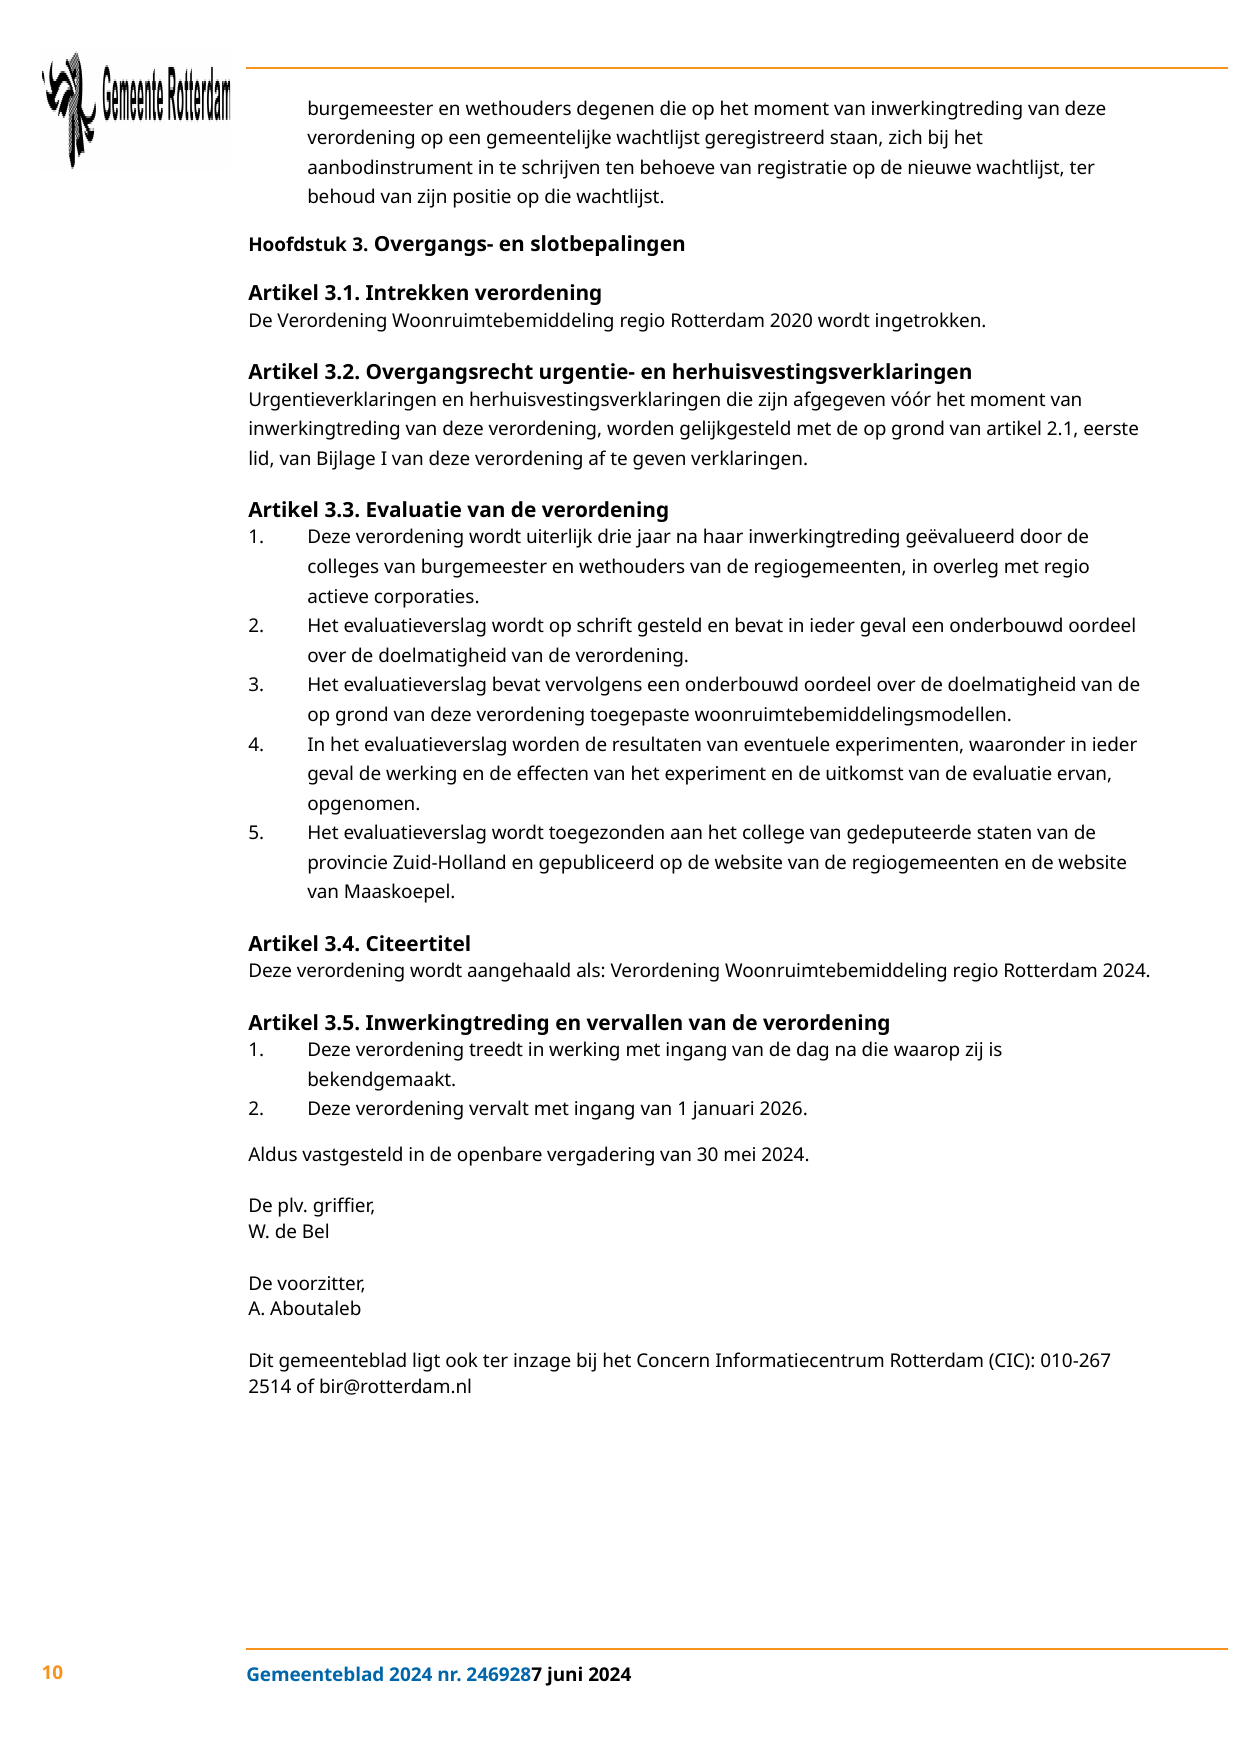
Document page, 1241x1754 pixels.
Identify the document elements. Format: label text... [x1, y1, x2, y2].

list In het evaluatieverslag worden de resultaten van eventuele experimenten, waaronder in ieder geval de werking en de effecten van het experiment en de uitkomst van de evaluatie ervan, opgenomen. [248, 731, 1152, 816]
text Aldus vastgesteld in de openbare vergadering van 30 mei 2024. [248, 1141, 1152, 1167]
text Dit gemeenteblad ligt ook ter inzage bij het Concern Informatiecentrum Rotterdam (CIC): 010-267 2514 of bir@rotterdam.nl [248, 1347, 1152, 1398]
list Deze verordening wordt uiterlijk drie jaar na haar inwerkingtreding geëvalueerd door de colleges van burgemeester en wethouders van de regiogemeenten, in overleg met regio actieve corporaties. [248, 524, 1152, 609]
text A. Aboutaleb [248, 1296, 1152, 1321]
text Urgentieverklaringen en herhuisvestingsverklaringen die zijn afgegeven vóór het moment van inwerkingtreding van deze verordening, worden gelijkgesteld met de op grond van artikel 2.1, eerste lid, van Bijlage I van deze verordening af te geven verklaringen. [248, 386, 1152, 471]
list Het evaluatieverslag wordt op schrift gesteld en bevat in ieder geval een onderbouwd oordeel over de doelmatigheid van de verordening. [248, 612, 1152, 668]
text Hoofdstuk 3. Overgangs- en slotbepalingen [248, 229, 1152, 258]
text W. de Bel [248, 1218, 1152, 1244]
text Artikel 3.2. Overgangsrecht urgentie- en herhuisvestingsverklaringen [248, 357, 1152, 386]
text Artikel 3.5. Inwerkingtreding en vervallen van de verordening [248, 1008, 1152, 1036]
text Artikel 3.4. Citeertitel [248, 929, 1152, 958]
text Artikel 3.1. Intrekken verordening [248, 278, 1152, 307]
list Het evaluatieverslag wordt toegezonden aan het college van gedeputeerde staten van de provincie Zuid-Holland en gepubliceerd op de website van de regiogemeenten en de website van Maaskoepel. [248, 819, 1152, 904]
text Artikel 3.3. Evaluatie van de verordening [248, 495, 1152, 524]
text Deze verordening wordt aangehaald als: Verordening Woonruimtebemiddeling regio Rotterdam 2024. [248, 958, 1152, 983]
list Deze verordening treedt in werking met ingang van de dag na die waarop zij is bekendgemaakt. [248, 1036, 1152, 1092]
text De voorzitter, [248, 1270, 1152, 1296]
text De Verordening Woonruimtebemiddeling regio Rotterdam 2020 wordt ingetrokken. [248, 307, 1152, 333]
list burgemeester en wethouders degenen die op het moment van inwerkingtreding van deze verordening op een gemeentelijke wachtlijst geregistreerd staan, zich bij het aanbodinstrument in te schrijven ten behoeve van registratie op de nieuwe wachtlijst, ter behoud van zijn positie op die wachtlijst. [248, 95, 1152, 209]
text De plv. griffier, [248, 1193, 1152, 1218]
list Deze verordening vervalt met ingang van 1 januari 2026. [248, 1096, 1152, 1121]
list Het evaluatieverslag bevat vervolgens een onderbouwd oordeel over de doelmatigheid van de op grond van deze verordening toegepaste woonruimtebemiddelingsmodellen. [248, 672, 1152, 727]
picture [41, 47, 231, 172]
